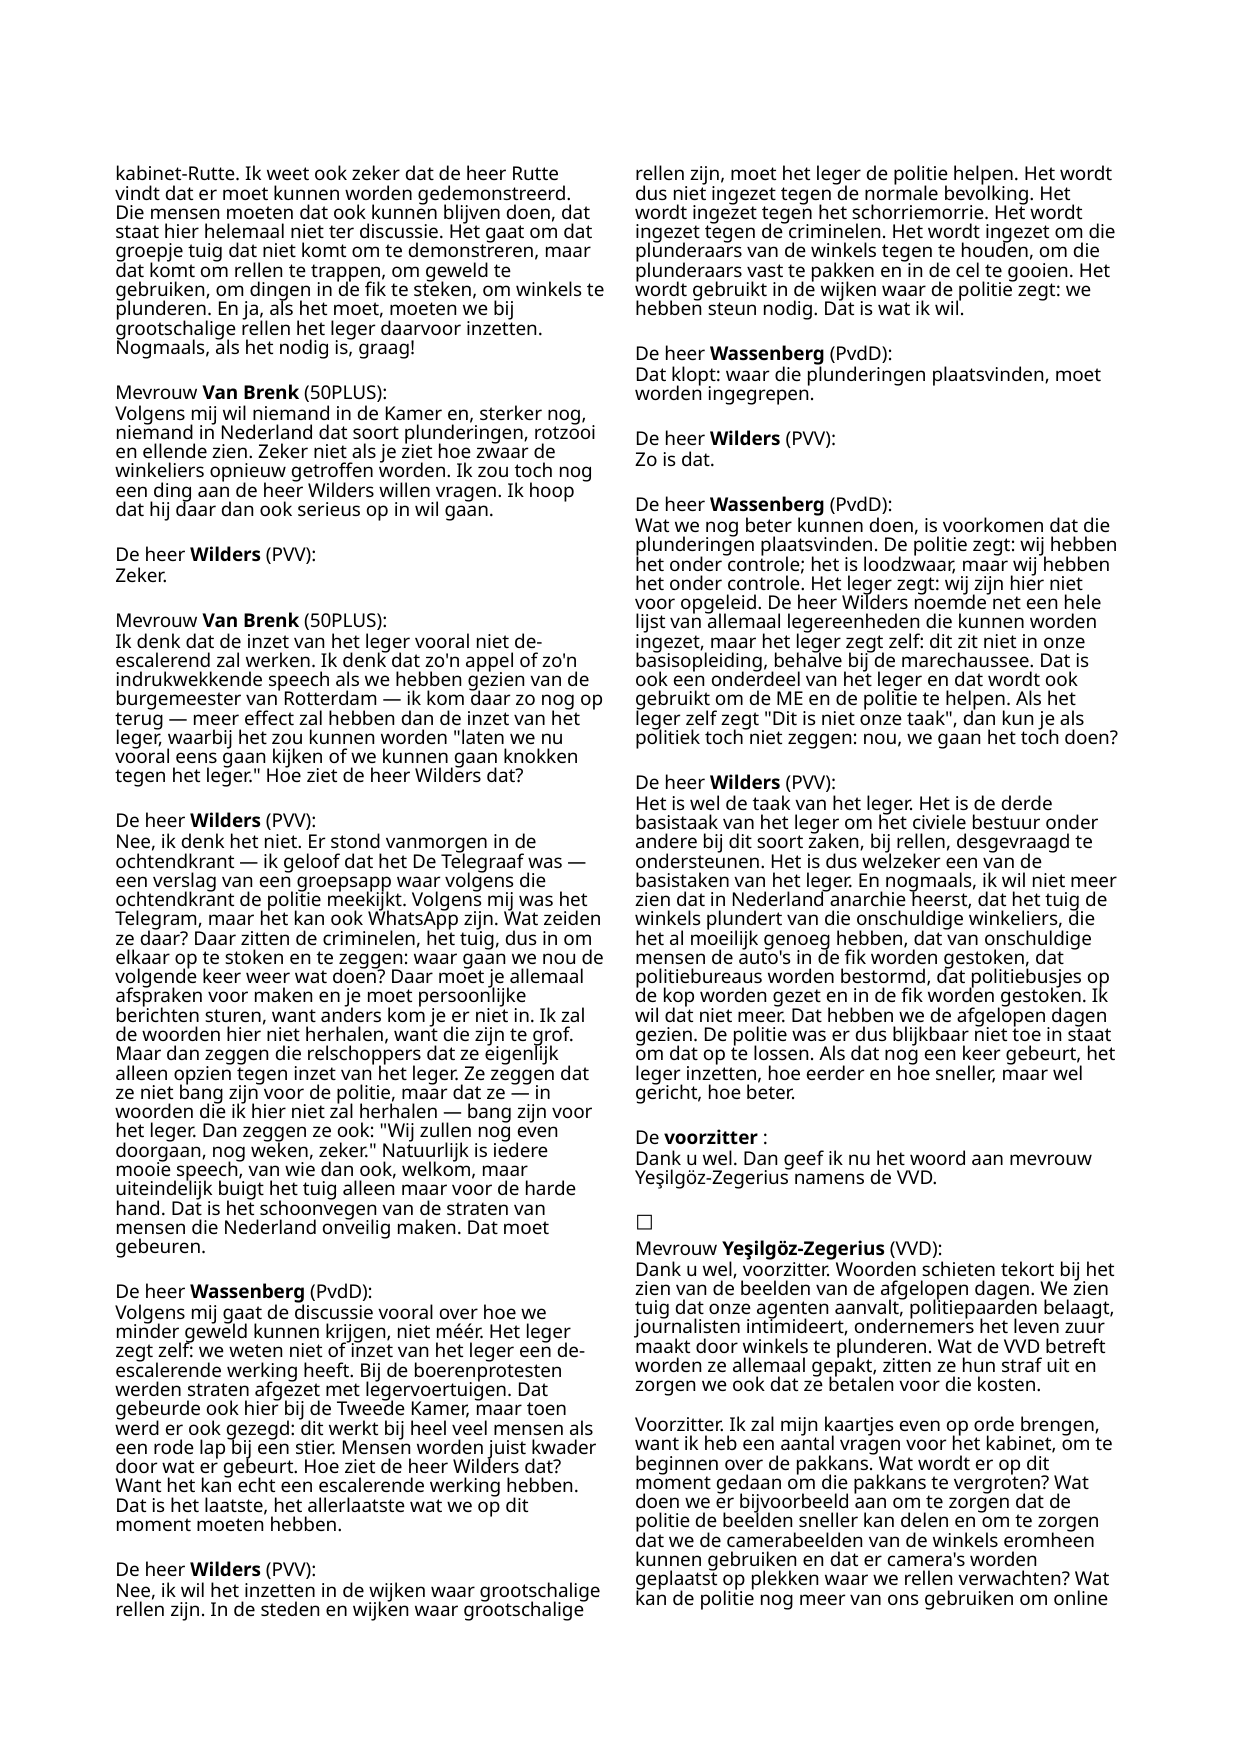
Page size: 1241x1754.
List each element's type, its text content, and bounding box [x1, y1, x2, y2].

text Wat we nog beter kunnen doen, is voorkomen dat die plunderingen plaatsvinden. De politie zegt: wij hebben het onder controle; het is loodzwaar, maar wij hebben het onder controle. Het leger zegt: wij zijn hier niet voor opgeleid. De heer Wilders noemde net een hele lijst van allemaal legereenheden die kunnen worden ingezet, maar het leger zegt zelf: dit zit niet in onze basisopleiding, behalve bij de marechaussee. Dat is ook een onderdeel van het leger en dat wordt ook gebruikt om de ME en de politie te helpen. Als het leger zelf zegt "Dit is niet onze taak", dan kun je als politiek toch niet zeggen: nou, we gaan het toch doen? [635, 517, 1125, 748]
text De heer Wilders (PVV): [635, 425, 1125, 451]
text Het is wel de taak van het leger. Het is de derde basistaak van het leger om het civiele bestuur onder andere bij dit soort zaken, bij rellen, desgevraagd te ondersteunen. Het is dus welzeker een van de basistaken van het leger. En nogmaals, ik wil niet meer zien dat in Nederland anarchie heerst, dat het tuig de winkels plundert van die onschuldige winkeliers, die het al moeilijk genoeg hebben, dat van onschuldige mensen de auto's in de fik worden gestoken, dat politiebureaus worden bestormd, dat politiebusjes op de kop worden gezet en in de fik worden gestoken. Ik wil dat niet meer. Dat hebben we de afgelopen dagen gezien. De politie was er dus blijkbaar niet toe in staat om dat op te lossen. Als dat nog een keer gebeurt, het leger inzetten, hoe eerder en hoe sneller, maar wel gericht, hoe beter. [635, 795, 1125, 1103]
text De heer Wilders (PVV): [115, 541, 605, 567]
text rellen zijn, moet het leger de politie helpen. Het wordt dus niet ingezet tegen de normale bevolking. Het wordt ingezet tegen het schorriemorrie. Het wordt ingezet tegen de criminelen. Het wordt ingezet om die plunderaars van de winkels tegen te houden, om die plunderaars vast te pakken en in de cel te gooien. Het wordt gebruikt in de wijken waar de politie zegt: we hebben steun nodig. Dat is wat ik wil. [635, 165, 1125, 319]
text Zo is dat. [635, 451, 1125, 470]
text Mevrouw Yeşilgöz-Zegerius (VVD): [635, 1235, 1125, 1261]
text Dank u wel, voorzitter. Woorden schieten tekort bij het zien van de beelden van de afgelopen dagen. We zien tuig dat onze agenten aanvalt, politiepaarden belaagt, journalisten intimideert, ondernemers het leven zuur maakt door winkels te plunderen. Wat de VVD betreft worden ze allemaal gepakt, zitten ze hun straf uit en zorgen we ook dat ze betalen voor die kosten. [635, 1261, 1125, 1395]
text Zeker. [115, 567, 605, 586]
text Volgens mij gaat de discussie vooral over hoe we minder geweld kunnen krijgen, niet méér. Het leger zegt zelf: we weten niet of inzet van het leger een de-escalerende werking heeft. Bij de boerenprotesten werden straten afgezet met legervoertuigen. Dat gebeurde ook hier bij de Tweede Kamer, maar toen werd er ook gezegd: dit werkt bij heel veel mensen als een rode lap bij een stier. Mensen worden juist kwader door wat er gebeurt. Hoe ziet de heer Wilders dat? Want het kan echt een escalerende werking hebben. Dat is het laatste, het allerlaatste wat we op dit moment moeten hebben. [115, 1304, 605, 1535]
text Volgens mij wil niemand in de Kamer en, sterker nog, niemand in Nederland dat soort plunderingen, rotzooi en ellende zien. Zeker niet als je ziet hoe zwaar de winkeliers opnieuw getroffen worden. Ik zou toch nog een ding aan de heer Wilders willen vragen. Ik hoop dat hij daar dan ook serieus op in wil gaan. [115, 404, 605, 520]
text Nee, ik denk het niet. Er stond vanmorgen in de ochtendkrant — ik geloof dat het De Telegraaf was — een verslag van een groepsapp waar volgens die ochtendkrant de politie meekijkt. Volgens mij was het Telegram, maar het kan ook WhatsApp zijn. Wat zeiden ze daar? Daar zitten de criminelen, het tuig, dus in om elkaar op te stoken en te zeggen: waar gaan we nou de volgende keer weer wat doen? Daar moet je allemaal afspraken voor maken en je moet persoonlijke berichten sturen, want anders kom je er niet in. Ik zal de woorden hier niet herhalen, want die zijn te grof. Maar dan zeggen die relschoppers dat ze eigenlijk alleen opzien tegen inzet van het leger. Ze zeggen dat ze niet bang zijn voor de politie, maar dat ze — in woorden die ik hier niet zal herhalen — bang zijn voor het leger. Dan zeggen ze ook: "Wij zullen nog even doorgaan, nog weken, zeker." Natuurlijk is iedere mooie speech, van wie dan ook, welkom, maar uiteindelijk buigt het tuig alleen maar voor de harde hand. Dat is het schoonvegen van de straten van mensen die Nederland onveilig maken. Dat moet gebeuren. [115, 833, 605, 1257]
text De voorzitter : [635, 1124, 1125, 1150]
text De heer Wilders (PVV): [635, 769, 1125, 795]
text De heer Wilders (PVV): [115, 808, 605, 833]
text Voorzitter. Ik zal mijn kaartjes even op orde brengen, want ik heb een aantal vragen voor het kabinet, om te beginnen over de pakkans. Wat wordt er op dit moment gedaan om die pakkans te vergroten? Wat doen we er bijvoorbeeld aan om te zorgen dat de politie de beelden sneller kan delen en om te zorgen dat we de camerabeelden van de winkels eromheen kunnen gebruiken en dat er camera's worden geplaatst op plekken waar we rellen verwachten? Wat kan de politie nog meer van ons gebruiken om online [635, 1416, 1125, 1609]
text Mevrouw Van Brenk (50PLUS): [115, 379, 605, 404]
text Ik denk dat de inzet van het leger vooral niet de-escalerend zal werken. Ik denk dat zo'n appel of zo'n indrukwekkende speech als we hebben gezien van de burgemeester van Rotterdam — ik kom daar zo nog op terug — meer effect zal hebben dan de inzet van het leger, waarbij het zou kunnen worden "laten we nu vooral eens gaan kijken of we kunnen gaan knokken tegen het leger." Hoe ziet de heer Wilders dat? [115, 633, 605, 787]
text Mevrouw Van Brenk (50PLUS): [115, 607, 605, 633]
text De heer Wilders (PVV): [115, 1556, 605, 1582]
text De heer Wassenberg (PvdD): [635, 491, 1125, 517]
text ⬜ [635, 1209, 1125, 1235]
text kabinet-Rutte. Ik weet ook zeker dat de heer Rutte vindt dat er moet kunnen worden gedemonstreerd. Die mensen moeten dat ook kunnen blijven doen, dat staat hier helemaal niet ter discussie. Het gaat om dat groepje tuig dat niet komt om te demonstreren, maar dat komt om rellen te trappen, om geweld te gebruiken, om dingen in de fik te steken, om winkels te plunderen. En ja, als het moet, moeten we bij grootschalige rellen het leger daarvoor inzetten. Nogmaals, als het nodig is, graag! [115, 165, 605, 358]
text Dank u wel. Dan geef ik nu het woord aan mevrouw Yeşilgöz-Zegerius namens de VVD. [635, 1150, 1125, 1188]
text Dat klopt: waar die plunderingen plaatsvinden, moet worden ingegrepen. [635, 366, 1125, 404]
text De heer Wassenberg (PvdD): [115, 1278, 605, 1304]
text De heer Wassenberg (PvdD): [635, 340, 1125, 366]
text Nee, ik wil het inzetten in de wijken waar grootschalige rellen zijn. In de steden en wijken waar grootschalige [115, 1582, 605, 1620]
